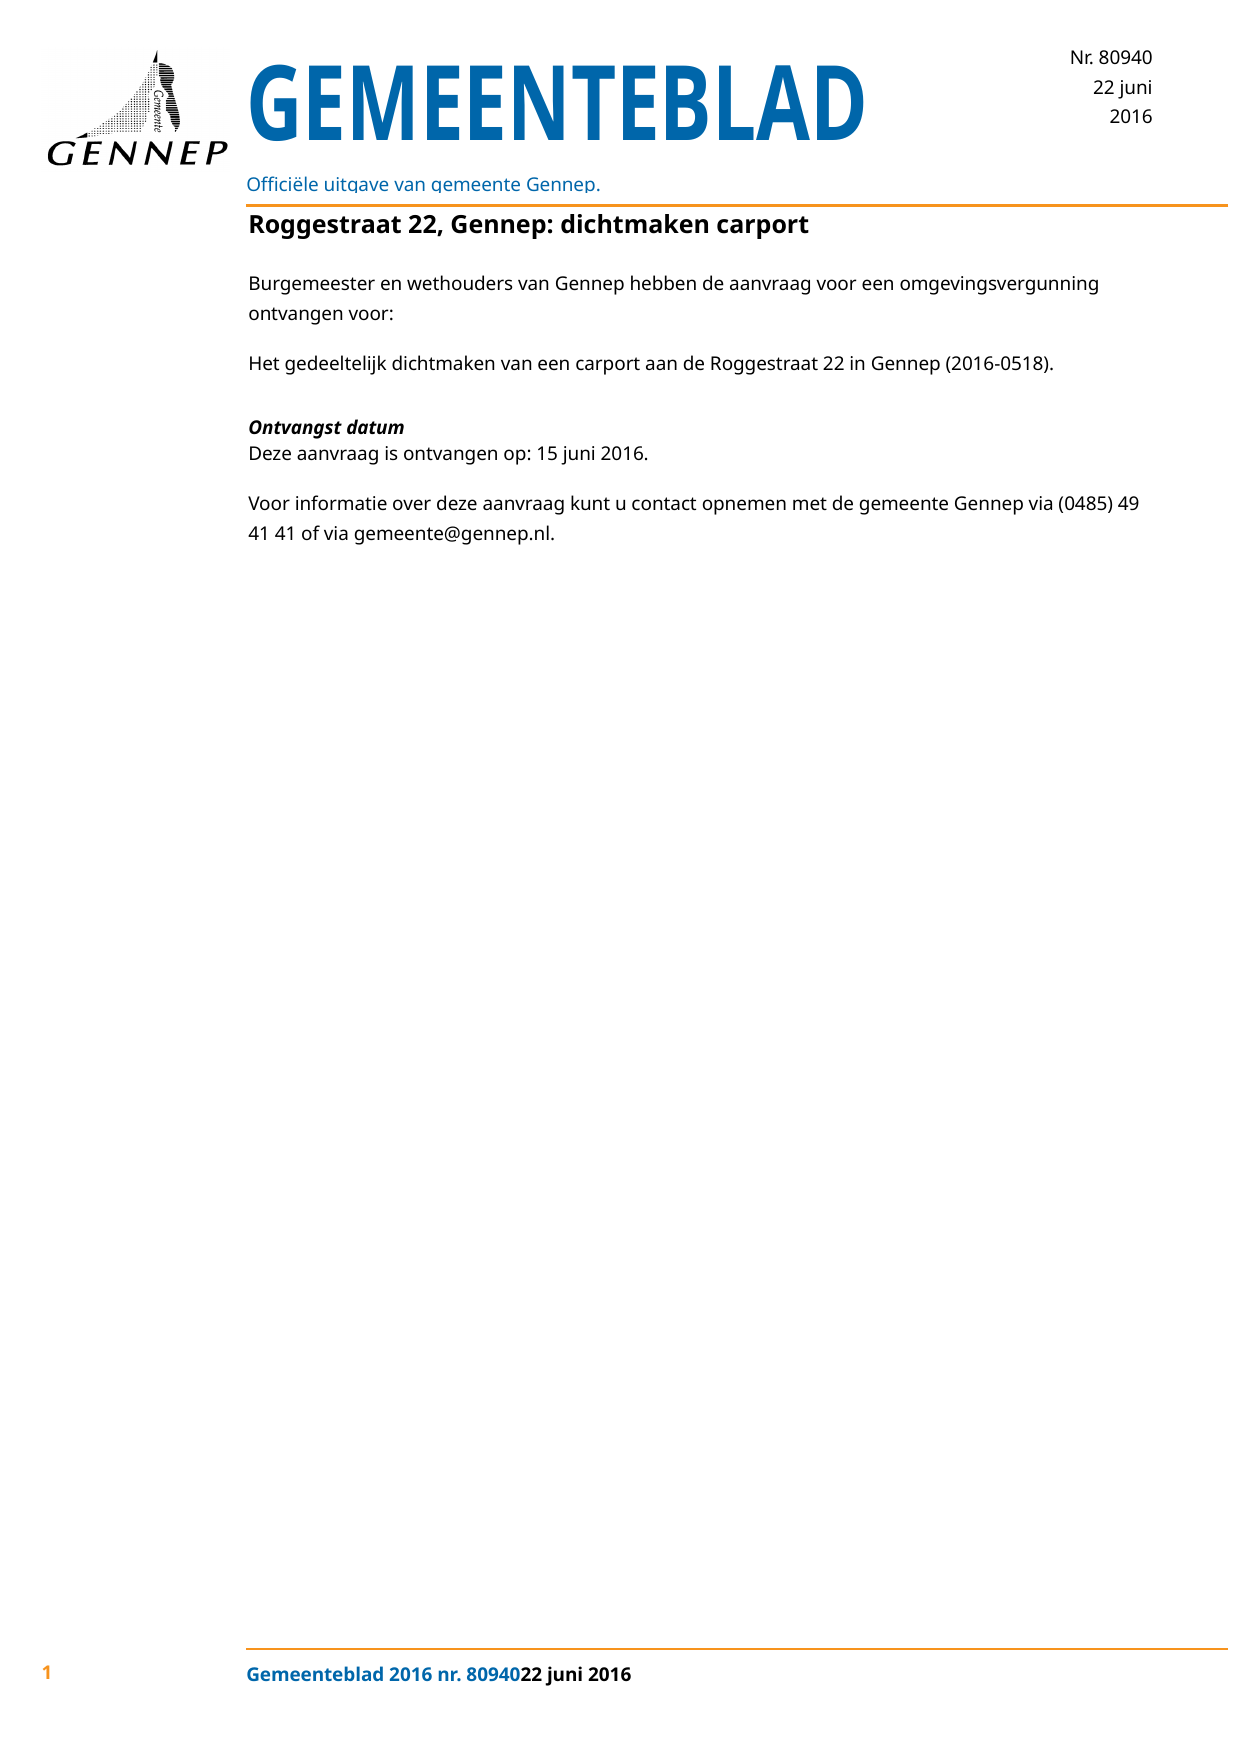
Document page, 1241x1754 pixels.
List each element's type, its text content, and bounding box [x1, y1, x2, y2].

text Deze aanvraag is ontvangen op: 15 juni 2016. [248, 440, 1152, 466]
text Ontvangst datum [248, 414, 1152, 440]
text Roggestraat 22, Gennep: dichtmaken carport [248, 207, 1152, 241]
text Voor informatie over deze aanvraag kunt u contact opnemen met de gemeente Gennep via (0485) 49 41 41 of via gemeente@gennep.nl. [248, 490, 1152, 546]
text Het gedeeltelijk dichtmaken van een carport aan de Roggestraat 22 in Gennep (2016-0518). [248, 350, 1152, 376]
picture [41, 47, 231, 172]
text Burgemeester en wethouders van Gennep hebben de aanvraag voor een omgevingsvergunning ontvangen voor: [248, 270, 1152, 326]
